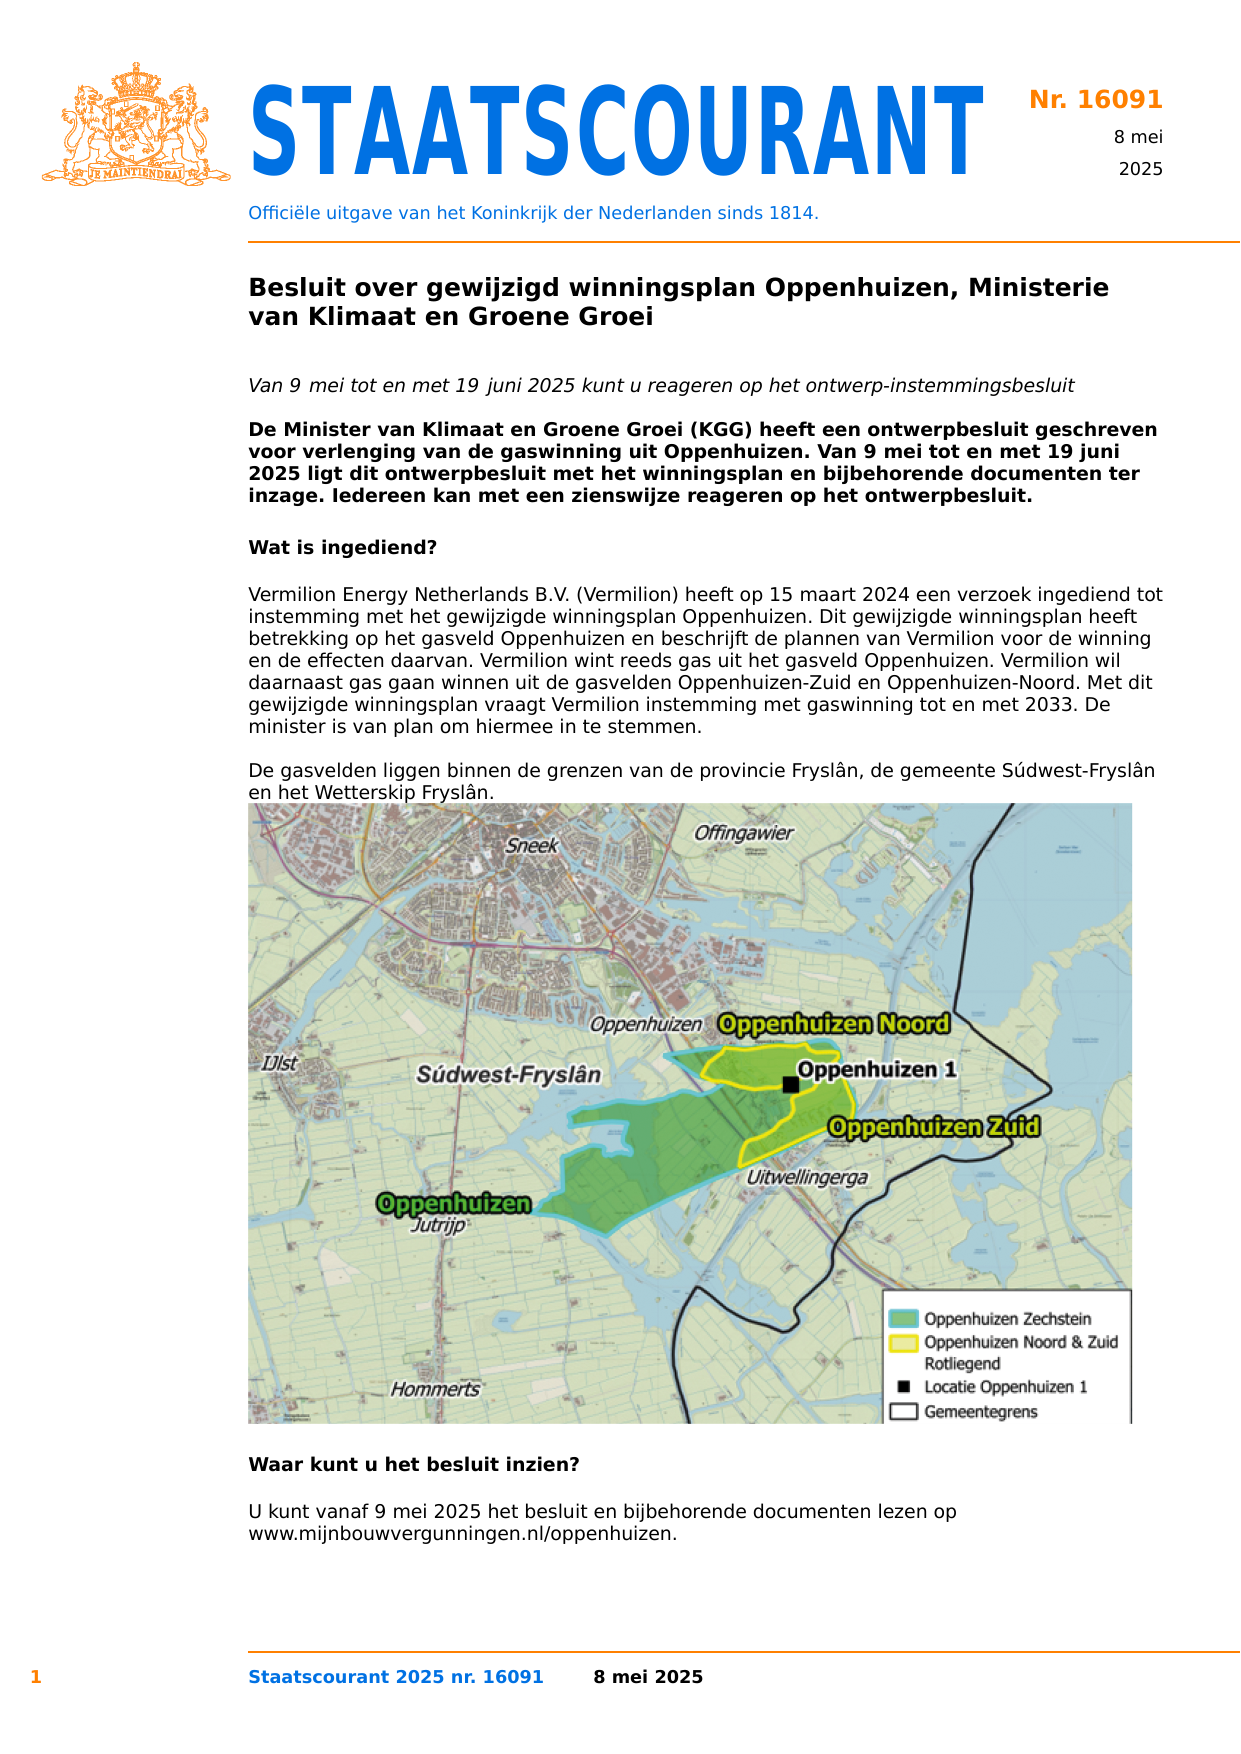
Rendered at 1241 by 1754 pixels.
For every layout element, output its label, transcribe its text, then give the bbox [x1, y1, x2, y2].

subtitle Wat is ingediend? [248, 537, 1163, 559]
subtitle Waar kunt u het besluit inzien? [248, 1454, 1163, 1476]
table_cell 8 mei [998, 121, 1240, 153]
text U kunt vanaf 9 mei 2025 het besluit en bijbehorende documenten lezen op www.mijnbouwvergunningen.nl/oppenhuizen. [248, 1501, 1163, 1544]
table_header STAATSCOURANT [248, 62, 998, 203]
picture [41, 62, 231, 186]
table_cell Officiële uitgave van het Koninkrijk der Nederlanden sinds 1814. [248, 203, 1240, 241]
table_header Nr. 16091 [998, 62, 1240, 121]
table_header [25, 62, 248, 241]
text De gasvelden liggen binnen de grenzen van de provincie Fryslân, de gemeente Súdwest-Fryslân en het Wetterskip Fryslân. [248, 759, 1163, 1424]
subtitle Besluit over gewijzigd winningsplan Oppenhuizen, Ministerie van Klimaat en Groene Groei [248, 273, 1163, 331]
text De Minister van Klimaat en Groene Groei (KGG) heeft een ontwerpbesluit geschreven voor verlenging van de gaswinning uit Oppenhuizen. Van 9 mei tot en met 19 juni 2025 ligt dit ontwerpbesluit met het winningsplan en bijbehorende documenten ter inzage. Iedereen kan met een zienswijze reageren op het ontwerpbesluit. [248, 419, 1163, 507]
table_cell 2025 [998, 153, 1240, 203]
text Van 9 mei tot en met 19 juni 2025 kunt u reageren op het ontwerp-instemmingsbesluit [248, 375, 1163, 397]
text Vermilion Energy Netherlands B.V. (Vermilion) heeft op 15 maart 2024 een verzoek ingediend tot instemming met het gewijzigde winningsplan Oppenhuizen. Dit gewijzigde winningsplan heeft betrekking op het gasveld Oppenhuizen en beschrijft de plannen van Vermilion voor de winning en de effecten daarvan. Vermilion wint reeds gas uit het gasveld Oppenhuizen. Vermilion wil daarnaast gas gaan winnen uit de gasvelden Oppenhuizen-Zuid en Oppenhuizen-Noord. Met dit gewijzigde winningsplan vraagt Vermilion instemming met gaswinning tot en met 2033. De minister is van plan om hiermee in te stemmen. [248, 584, 1163, 738]
picture [248, 803, 1134, 1424]
